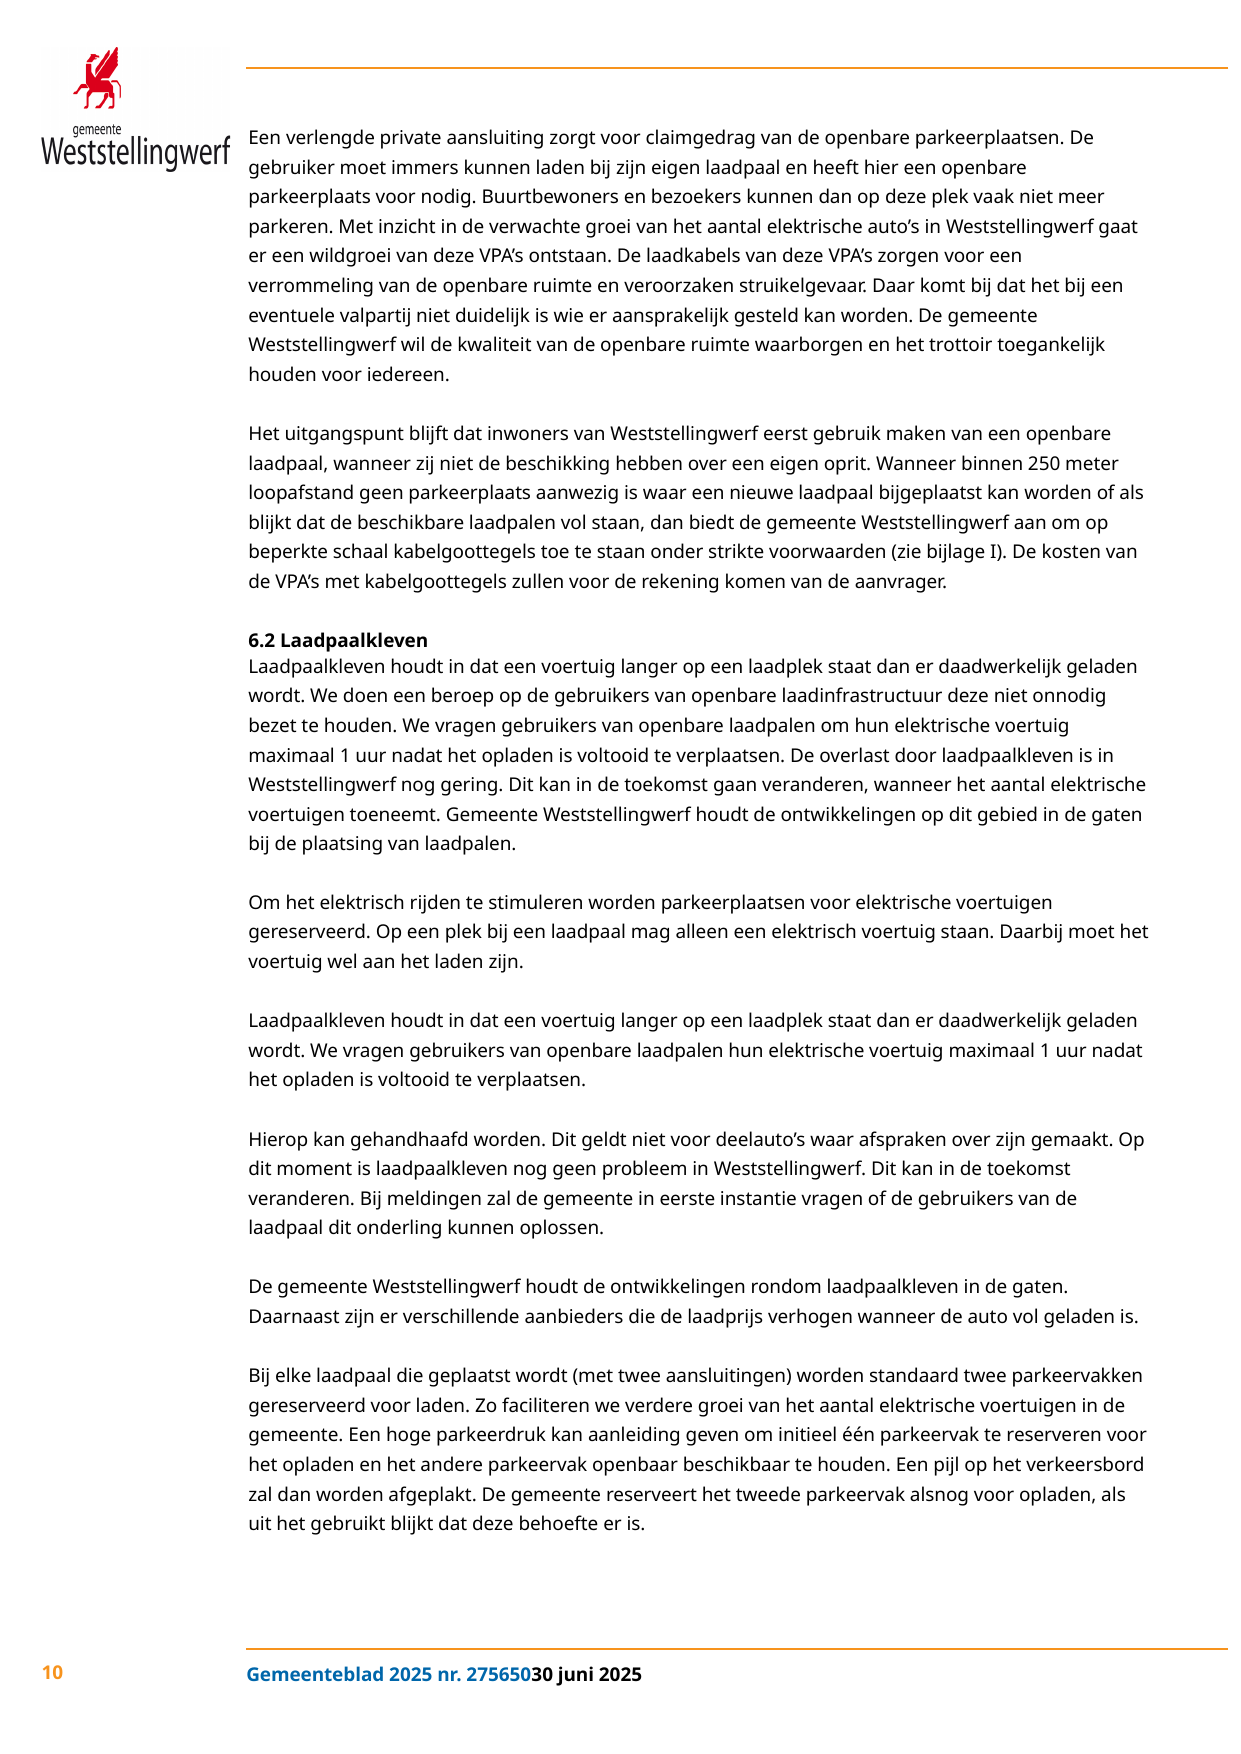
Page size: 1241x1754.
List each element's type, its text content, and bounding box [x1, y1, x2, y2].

text Om het elektrisch rijden te stimuleren worden parkeerplaatsen voor elektrische voertuigen gereserveerd. Op een plek bij een laadpaal mag alleen een elektrisch voertuig staan. Daarbij moet het voertuig wel aan het laden zijn. [248, 889, 1152, 974]
text 6.2 Laadpaalkleven [248, 627, 1152, 653]
table_header Laadpaalkleven houdt in dat een voertuig langer op een laadplek staat dan er daadwerkelijk geladen wordt. We doen een beroep op de gebruikers van openbare laadinfrastructuur deze niet onnodig bezet te houden. We vragen gebruikers van openbare laadpalen om hun elektrische voertuig maximaal 1 uur nadat het opladen is voltooid te verplaatsen. De overlast door laadpaalkleven is in Weststellingwerf nog gering. Dit kan in de toekomst gaan veranderen, wanneer het aantal elektrische voertuigen toeneemt. Gemeente Weststellingwerf houdt de ontwikkelingen op dit gebied in de gaten bij de plaatsing van laadpalen. [248, 653, 1152, 856]
text De gemeente Weststellingwerf houdt de ontwikkelingen rondom laadpaalkleven in de gaten. [248, 1274, 1152, 1299]
picture [41, 47, 231, 172]
text Het uitgangspunt blijft dat inwoners van Weststellingwerf eerst gebruik maken van een openbare laadpaal, wanneer zij niet de beschikking hebben over een eigen oprit. Wanneer binnen 250 meter loopafstand geen parkeerplaats aanwezig is waar een nieuwe laadpaal bijgeplaatst kan worden of als blijkt dat de beschikbare laadpalen vol staan, dan biedt de gemeente Weststellingwerf aan om op beperkte schaal kabelgoottegels toe te staan onder strikte voorwaarden (zie bijlage I). De kosten van de VPA’s met kabelgoottegels zullen voor de rekening komen van de aanvrager. [248, 420, 1152, 594]
text Bij elke laadpaal die geplaatst wordt (met twee aansluitingen) worden standaard twee parkeervakken gereserveerd voor laden. Zo faciliteren we verdere groei van het aantal elektrische voertuigen in de gemeente. Een hoge parkeerdruk kan aanleiding geven om initieel één parkeervak te reserveren voor het opladen en het andere parkeervak openbaar beschikbaar te houden. Een pijl op het verkeersbord zal dan worden afgeplakt. De gemeente reserveert het tweede parkeervak alsnog voor opladen, als uit het gebruikt blijkt dat deze behoefte er is. [248, 1362, 1152, 1536]
text Laadpaalkleven houdt in dat een voertuig langer op een laadplek staat dan er daadwerkelijk geladen wordt. We vragen gebruikers van openbare laadpalen hun elektrische voertuig maximaal 1 uur nadat het opladen is voltooid te verplaatsen. [248, 1007, 1152, 1092]
text Hierop kan gehandhaafd worden. Dit geldt niet voor deelauto’s waar afspraken over zijn gemaakt. Op dit moment is laadpaalkleven nog geen probleem in Weststellingwerf. Dit kan in de toekomst veranderen. Bij meldingen zal de gemeente in eerste instantie vragen of de gebruikers van de laadpaal dit onderling kunnen oplossen. [248, 1126, 1152, 1240]
text Een verlengde private aansluiting zorgt voor claimgedrag van de openbare parkeerplaatsen. De gebruiker moet immers kunnen laden bij zijn eigen laadpaal en heeft hier een openbare parkeerplaats voor nodig. Buurtbewoners en bezoekers kunnen dan op deze plek vaak niet meer parkeren. Met inzicht in de verwachte groei van het aantal elektrische auto’s in Weststellingwerf gaat er een wildgroei van deze VPA’s ontstaan. De laadkabels van deze VPA’s zorgen voor een verrommeling van de openbare ruimte en veroorzaken struikelgevaar. Daar komt bij dat het bij een eventuele valpartij niet duidelijk is wie er aansprakelijk gesteld kan worden. De gemeente Weststellingwerf wil de kwaliteit van de openbare ruimte waarborgen en het trottoir toegankelijk houden voor iedereen. [248, 124, 1152, 387]
text Daarnaast zijn er verschillende aanbieders die de laadprijs verhogen wanneer de auto vol geladen is. [248, 1303, 1152, 1329]
